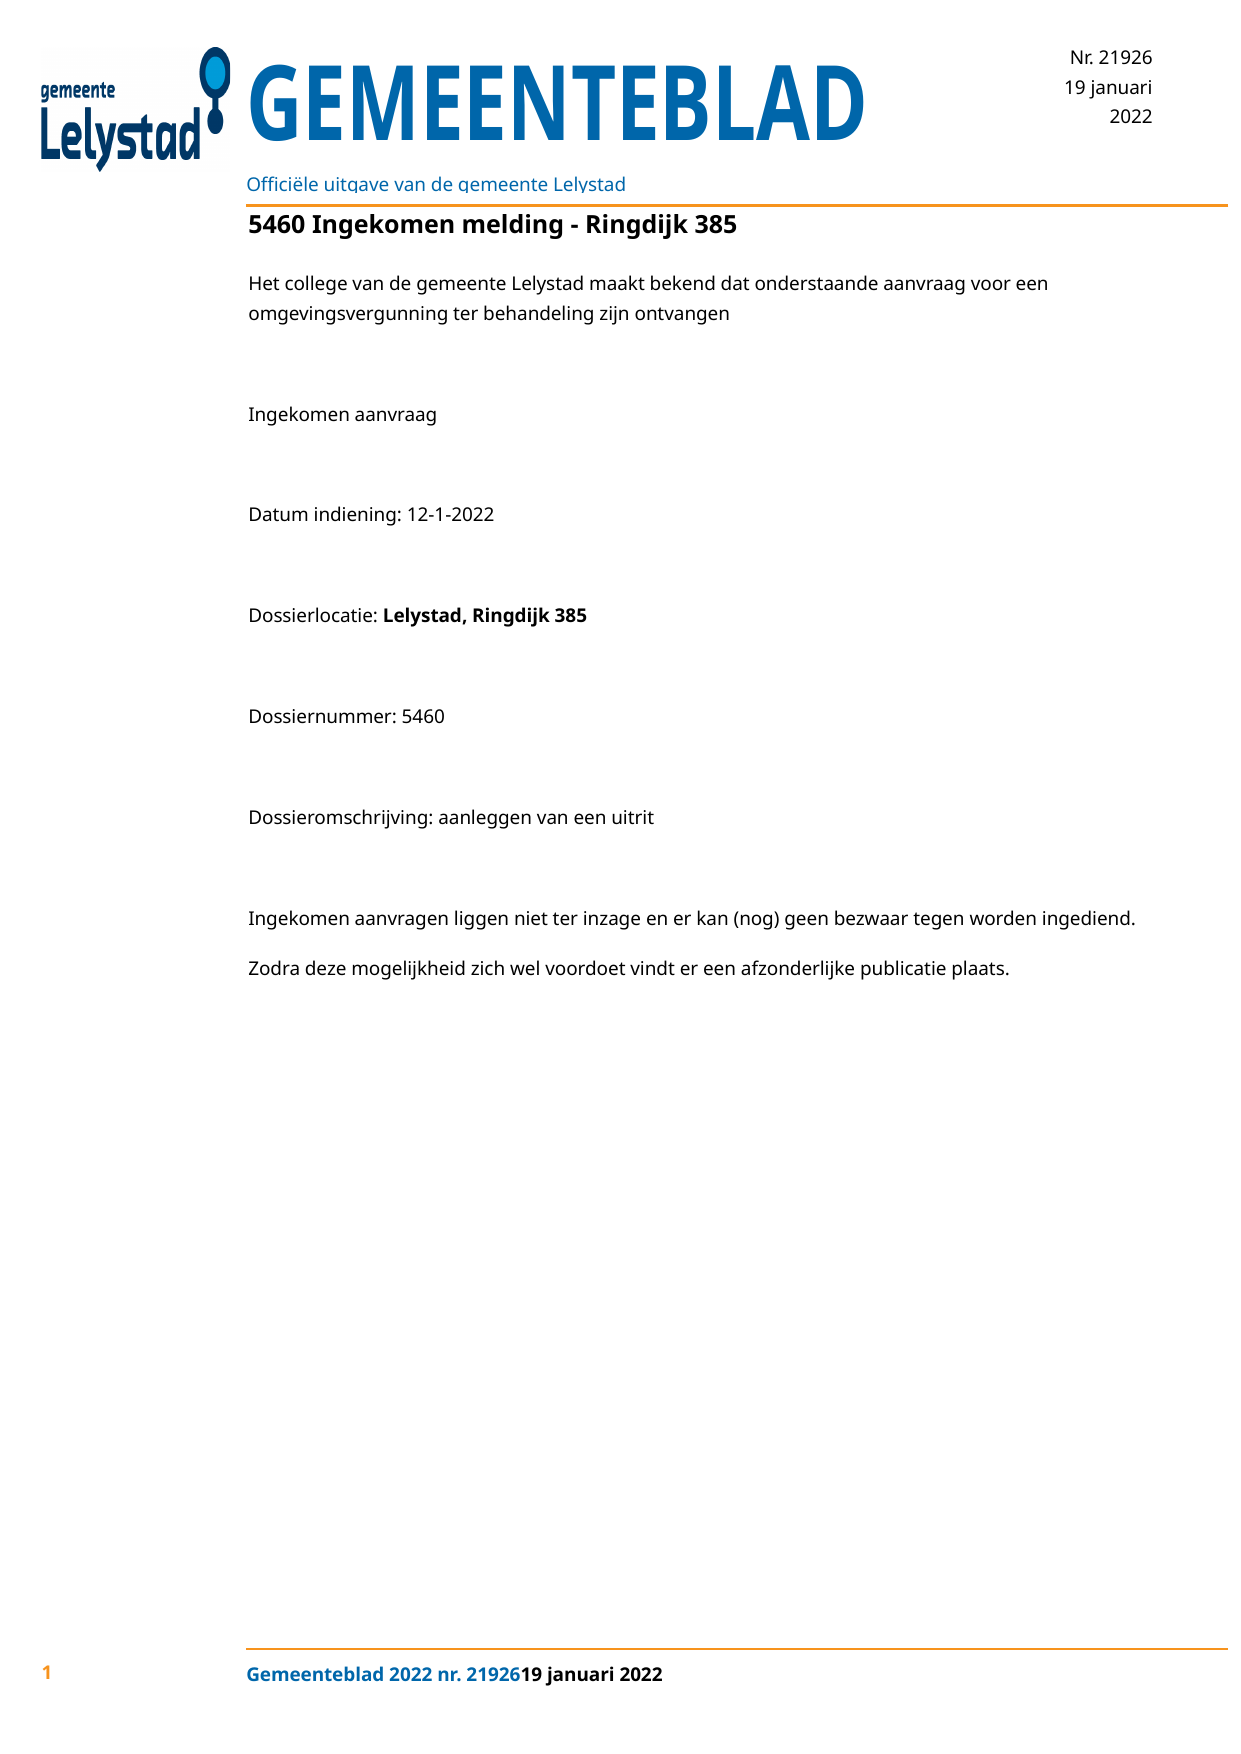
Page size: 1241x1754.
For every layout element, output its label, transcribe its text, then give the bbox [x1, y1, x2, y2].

text Datum indiening: 12-1-2022 [248, 502, 1152, 527]
text Dossieromschrijving: aanleggen van een uitrit [248, 804, 1152, 830]
text Het college van de gemeente Lelystad maakt bekend dat onderstaande aanvraag voor een omgevingsvergunning ter behandeling zijn ontvangen [248, 270, 1152, 326]
text Ingekomen aanvraag [248, 401, 1152, 426]
text Zodra deze mogelijkheid zich wel voordoet vindt er een afzonderlijke publicatie plaats. [248, 955, 1152, 981]
text 5460 Ingekomen melding - Ringdijk 385 [248, 207, 1152, 241]
picture [41, 47, 231, 172]
text Dossierlocatie: Lelystad, Ringdijk 385 [248, 602, 1152, 628]
text Ingekomen aanvragen liggen niet ter inzage en er kan (nog) geen bezwaar tegen worden ingediend. [248, 905, 1152, 931]
text Dossiernummer: 5460 [248, 703, 1152, 729]
